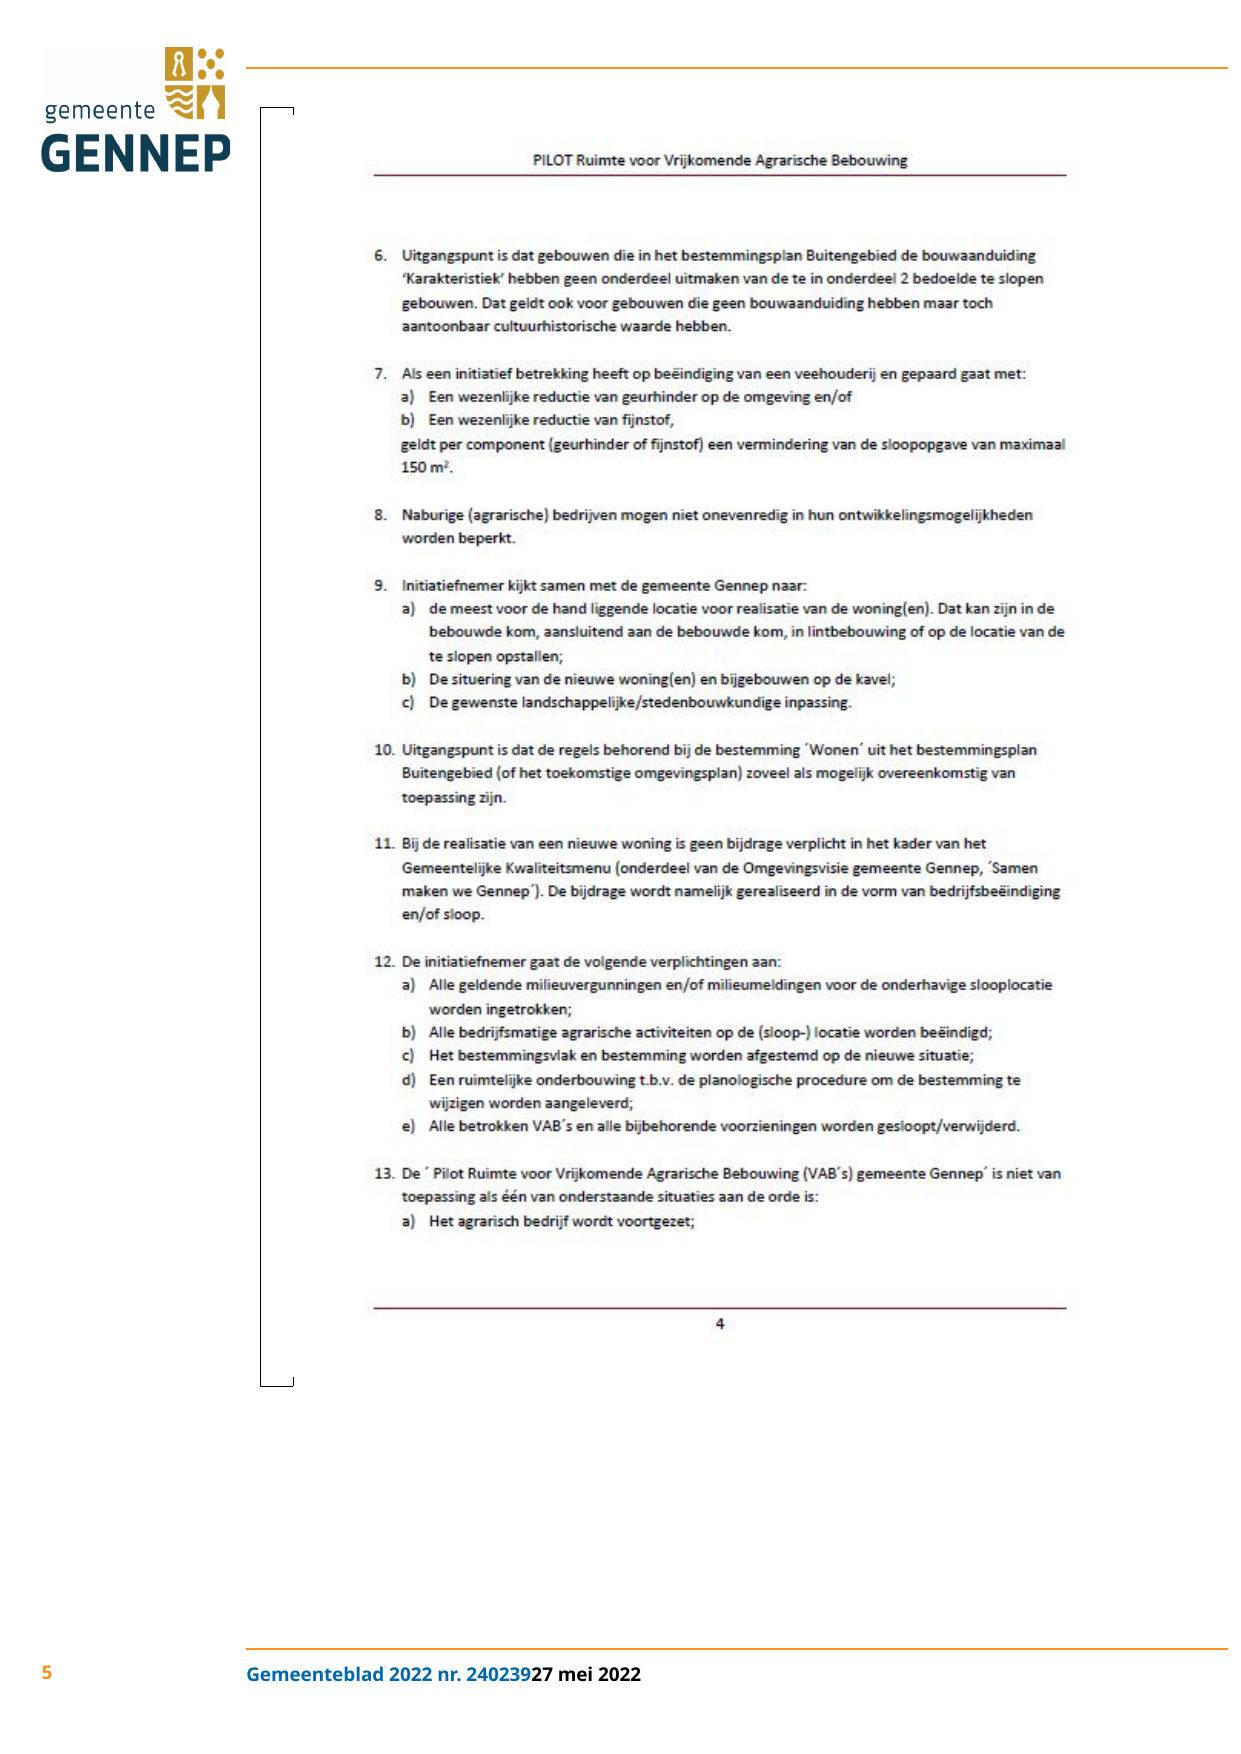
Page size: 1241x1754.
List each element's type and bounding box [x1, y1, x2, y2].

picture [268, 115, 1173, 1377]
picture [41, 47, 231, 172]
